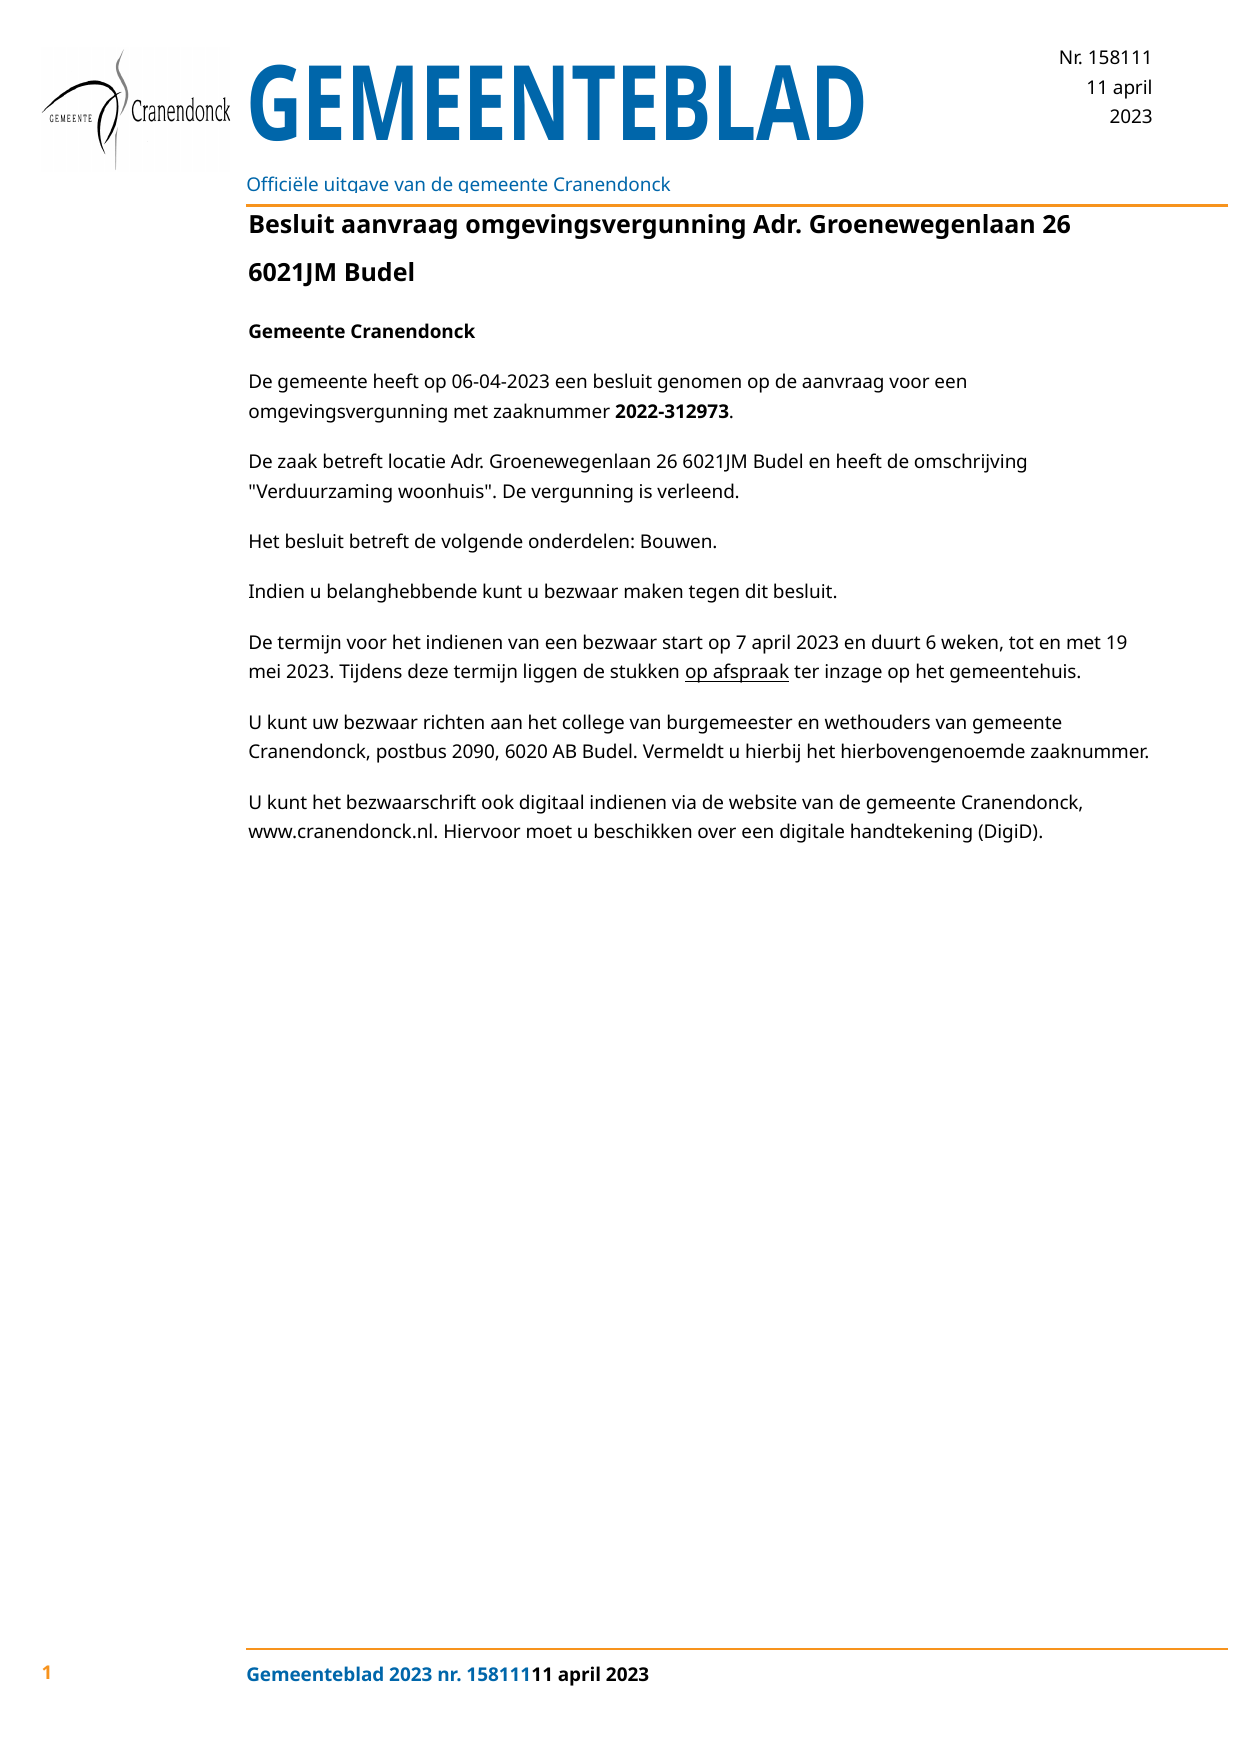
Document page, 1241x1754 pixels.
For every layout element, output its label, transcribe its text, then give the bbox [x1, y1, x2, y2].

text Gemeente Cranendonck [248, 318, 1152, 344]
text De termijn voor het indienen van een bezwaar start op 7 april 2023 en duurt 6 weken, tot en met 19 mei 2023. Tijdens deze termijn liggen de stukken op afspraak ter inzage op het gemeentehuis. [248, 629, 1152, 684]
text U kunt uw bezwaar richten aan het college van burgemeester en wethouders van gemeente Cranendonck, postbus 2090, 6020 AB Budel. Vermeldt u hierbij het hierbovengenoemde zaaknummer. [248, 709, 1152, 764]
text De zaak betreft locatie Adr. Groenewegenlaan 26 6021JM Budel en heeft de omschrijving "Verduurzaming woonhuis". De vergunning is verleend. [248, 448, 1152, 504]
text De gemeente heeft op 06-04-2023 een besluit genomen op de aanvraag voor een omgevingsvergunning met zaaknummer 2022-312973. [248, 368, 1152, 424]
text Indien u belanghebbende kunt u bezwaar maken tegen dit besluit. [248, 579, 1152, 604]
text U kunt het bezwaarschrift ook digitaal indienen via de website van de gemeente Cranendonck, www.cranendonck.nl. Hiervoor moet u beschikken over een digitale handtekening (DigiD). [248, 789, 1152, 844]
text Besluit aanvraag omgevingsvergunning Adr. Groenewegenlaan 26 6021JM Budel [248, 207, 1152, 288]
picture [41, 47, 231, 172]
text Het besluit betreft de volgende onderdelen: Bouwen. [248, 528, 1152, 554]
